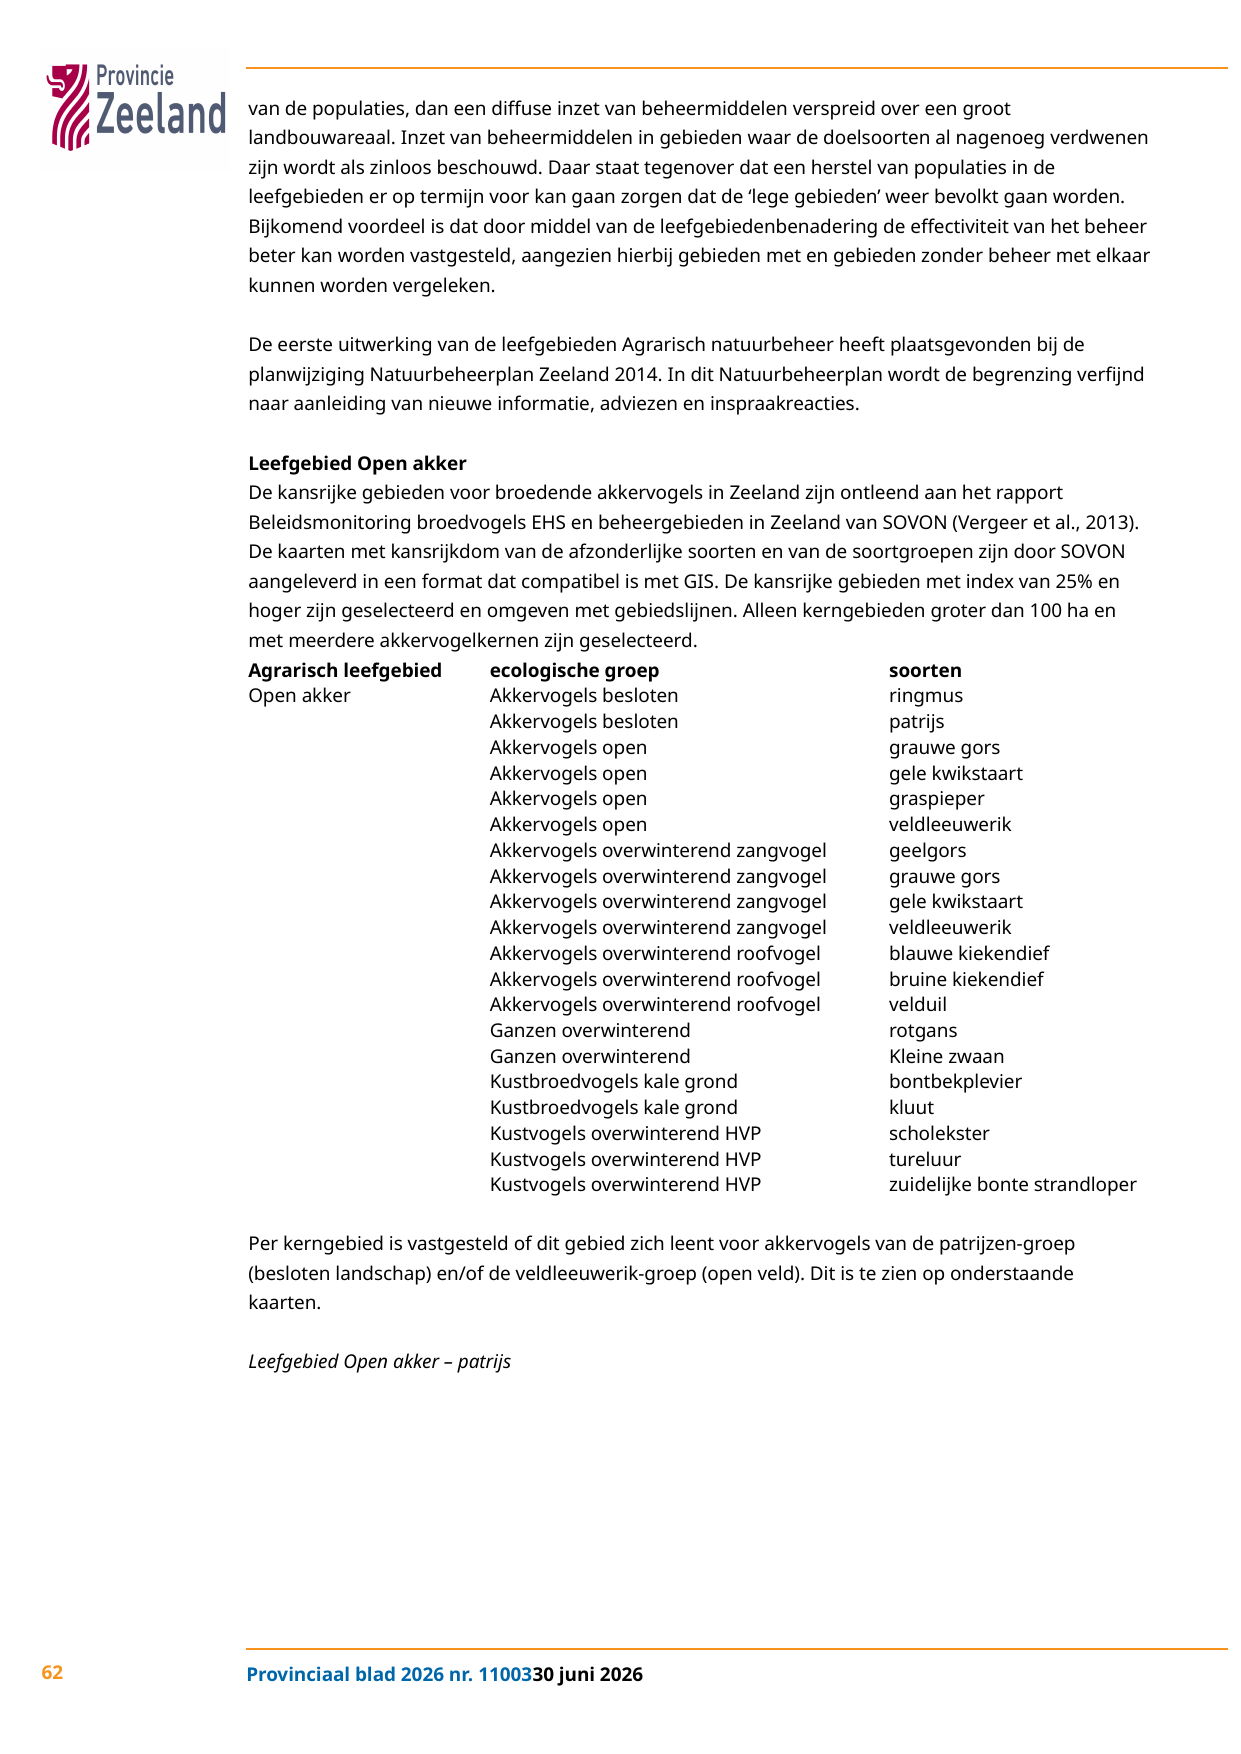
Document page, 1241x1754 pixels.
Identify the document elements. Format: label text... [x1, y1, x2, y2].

table_cell [248, 760, 489, 786]
table_cell Akkervogels besloten [490, 683, 889, 708]
table_cell [248, 1172, 489, 1197]
table_cell graspieper [889, 786, 1152, 811]
table_cell tureluur [889, 1146, 1152, 1172]
table_cell bruine kiekendief [889, 966, 1152, 991]
table_cell [248, 940, 489, 966]
table_cell bontbekplevier [889, 1069, 1152, 1094]
table_cell [248, 889, 489, 914]
table_cell [248, 1017, 489, 1043]
table_cell scholekster [889, 1120, 1152, 1146]
table_cell velduil [889, 991, 1152, 1017]
text van de populaties, dan een diffuse inzet van beheermiddelen verspreid over een groot landbouwareaal. Inzet van beheermiddelen in gebieden waar de doelsoorten al nagenoeg verdwenen zijn wordt als zinloos beschouwd. Daar staat tegenover dat een herstel van populaties in de leefgebieden er op termijn voor kan gaan zorgen dat de ‘lege gebieden’ weer bevolkt gaan worden. Bijkomend voordeel is dat door middel van de leefgebiedenbenadering de effectiviteit van het beheer beter kan worden vastgesteld, aangezien hierbij gebieden met en gebieden zonder beheer met elkaar kunnen worden vergeleken. [248, 95, 1152, 298]
table_header Agrarisch leefgebied [248, 657, 489, 683]
table_cell [248, 1069, 489, 1094]
table_cell grauwe gors [889, 734, 1152, 760]
table_cell [248, 863, 489, 888]
table_cell Kleine zwaan [889, 1043, 1152, 1069]
table_cell [248, 1094, 489, 1120]
table_cell Ganzen overwinterend [490, 1043, 889, 1069]
table_cell Akkervogels overwinterend zangvogel [490, 837, 889, 863]
table_cell [248, 914, 489, 940]
table_cell Akkervogels open [490, 811, 889, 837]
table_cell veldleeuwerik [889, 811, 1152, 837]
table_cell [248, 991, 489, 1017]
table_cell blauwe kiekendief [889, 940, 1152, 966]
table_cell Akkervogels open [490, 760, 889, 786]
table_cell Akkervogels overwinterend roofvogel [490, 966, 889, 991]
table_cell Kustbroedvogels kale grond [490, 1069, 889, 1094]
table_cell Akkervogels overwinterend zangvogel [490, 863, 889, 888]
table_cell [248, 786, 489, 811]
table_cell Akkervogels overwinterend roofvogel [490, 991, 889, 1017]
table_cell Ganzen overwinterend [490, 1017, 889, 1043]
table_cell grauwe gors [889, 863, 1152, 888]
table_cell [248, 966, 489, 991]
table_header soorten [889, 657, 1152, 683]
table_header ecologische groep [490, 657, 889, 683]
text De kansrijke gebieden voor broedende akkervogels in Zeeland zijn ontleend aan het rapport Beleidsmonitoring broedvogels EHS en beheergebieden in Zeeland van SOVON (Vergeer et al., 2013). De kaarten met kansrijkdom van de afzonderlijke soorten en van de soortgroepen zijn door SOVON aangeleverd in een format dat compatibel is met GIS. De kansrijke gebieden met index van 25% en hoger zijn geselecteerd en omgeven met gebiedslijnen. Alleen kerngebieden groter dan 100 ha en met meerdere akkervogelkernen zijn geselecteerd. [248, 479, 1152, 653]
table_cell Kustbroedvogels kale grond [490, 1094, 889, 1120]
picture [41, 47, 231, 172]
table_cell Akkervogels overwinterend roofvogel [490, 940, 889, 966]
table_cell rotgans [889, 1017, 1152, 1043]
text kaarten. [248, 1289, 1152, 1315]
table_cell Kustvogels overwinterend HVP [490, 1120, 889, 1146]
table_cell Akkervogels overwinterend zangvogel [490, 914, 889, 940]
table_cell Akkervogels besloten [490, 709, 889, 734]
text Per kerngebied is vastgesteld of dit gebied zich leent voor akkervogels van de patrijzen-groep (besloten landschap) en/of de veldleeuwerik-groep (open veld). Dit is te zien op onderstaande [248, 1230, 1152, 1285]
table_cell gele kwikstaart [889, 760, 1152, 786]
text De eerste uitwerking van de leefgebieden Agrarisch natuurbeheer heeft plaatsgevonden bij de planwijziging Natuurbeheerplan Zeeland 2014. In dit Natuurbeheerplan wordt de begrenzing verfijnd naar aanleiding van nieuwe informatie, adviezen en inspraakreacties. [248, 331, 1152, 416]
table_cell kluut [889, 1094, 1152, 1120]
table_cell zuidelijke bonte strandloper [889, 1172, 1152, 1197]
table_cell [248, 1043, 489, 1069]
table_cell [248, 837, 489, 863]
table_cell Kustvogels overwinterend HVP [490, 1172, 889, 1197]
table_cell Kustvogels overwinterend HVP [490, 1146, 889, 1172]
table_cell geelgors [889, 837, 1152, 863]
table_cell patrijs [889, 709, 1152, 734]
text Leefgebied Open akker [248, 450, 1152, 476]
table_cell gele kwikstaart [889, 889, 1152, 914]
table_cell Open akker [248, 683, 489, 708]
table_cell [248, 709, 489, 734]
text Leefgebied Open akker – patrijs [248, 1348, 1152, 1374]
table_cell ringmus [889, 683, 1152, 708]
table_cell Akkervogels open [490, 786, 889, 811]
table_cell veldleeuwerik [889, 914, 1152, 940]
table_cell [248, 734, 489, 760]
table_cell Akkervogels open [490, 734, 889, 760]
table_cell [248, 811, 489, 837]
table_cell [248, 1146, 489, 1172]
table_cell [248, 1120, 489, 1146]
table_cell Akkervogels overwinterend zangvogel [490, 889, 889, 914]
